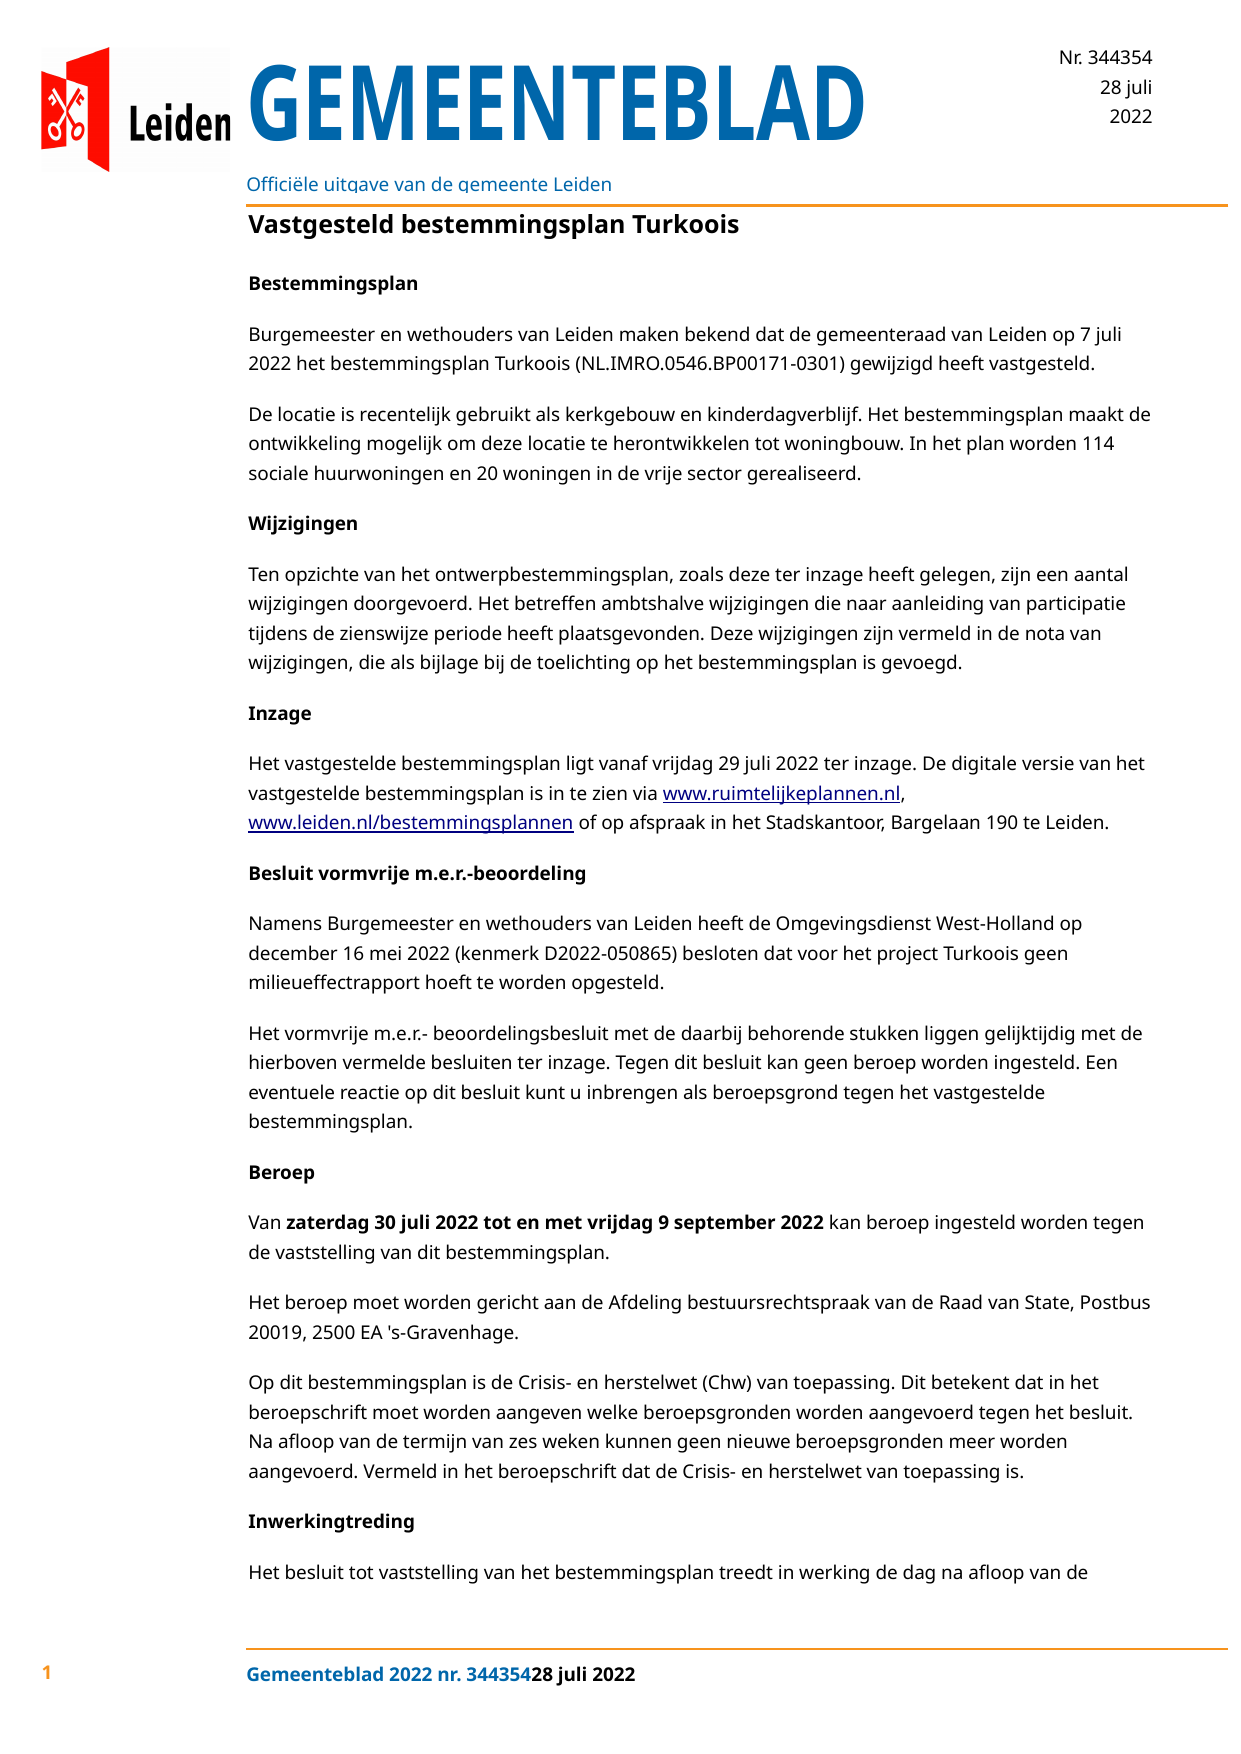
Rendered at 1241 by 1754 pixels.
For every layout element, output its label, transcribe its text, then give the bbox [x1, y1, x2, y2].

text Beroep [248, 1159, 1152, 1185]
text De locatie is recentelijk gebruikt als kerkgebouw en kinderdagverblijf. Het bestemmingsplan maakt de ontwikkeling mogelijk om deze locatie te herontwikkelen tot woningbouw. In het plan worden 114 sociale huurwoningen en 20 woningen in de vrije sector gerealiseerd. [248, 401, 1152, 486]
text Het beroep moet worden gericht aan de Afdeling bestuursrechtspraak van de Raad van State, Postbus 20019, 2500 EA 's-Gravenhage. [248, 1289, 1152, 1345]
text Het vormvrije m.e.r.- beoordelingsbesluit met de daarbij behorende stukken liggen gelijktijdig met de hierboven vermelde besluiten ter inzage. Tegen dit besluit kan geen beroep worden ingesteld. Een eventuele reactie op dit besluit kunt u inbrengen als beroepsgrond tegen het vastgestelde bestemmingsplan. [248, 1020, 1152, 1134]
text Van zaterdag 30 juli 2022 tot en met vrijdag 9 september 2022 kan beroep ingesteld worden tegen de vaststelling van dit bestemmingsplan. [248, 1209, 1152, 1265]
text Inzage [248, 700, 1152, 726]
text Namens Burgemeester en wethouders van Leiden heeft de Omgevingsdienst West-Holland op december 16 mei 2022 (kenmerk D2022-050865) besloten dat voor het project Turkoois geen milieueffectrapport hoeft te worden opgesteld. [248, 910, 1152, 995]
text Het vastgestelde bestemmingsplan ligt vanaf vrijdag 29 juli 2022 ter inzage. De digitale versie van het vastgestelde bestemmingsplan is in te zien via www.ruimtelijkeplannen.nl, www.leiden.nl/bestemmingsplannen of op afspraak in het Stadskantoor, Bargelaan 190 te Leiden. [248, 750, 1152, 835]
text Bestemmingsplan [248, 270, 1152, 296]
text Wijzigingen [248, 510, 1152, 536]
text Het besluit tot vaststelling van het bestemmingsplan treedt in werking de dag na afloop van de [248, 1559, 1152, 1585]
picture [41, 47, 231, 172]
text Vastgesteld bestemmingsplan Turkoois [248, 207, 1152, 241]
text Op dit bestemmingsplan is de Crisis- en herstelwet (Chw) van toepassing. Dit betekent dat in het beroepschrift moet worden aangeven welke beroepsgronden worden aangevoerd tegen het besluit. Na afloop van de termijn van zes weken kunnen geen nieuwe beroepsgronden meer worden aangevoerd. Vermeld in het beroepschrift dat de Crisis- en herstelwet van toepassing is. [248, 1369, 1152, 1484]
text Inwerkingtreding [248, 1509, 1152, 1534]
text Ten opzichte van het ontwerpbestemmingsplan, zoals deze ter inzage heeft gelegen, zijn een aantal wijzigingen doorgevoerd. Het betreffen ambtshalve wijzigingen die naar aanleiding van participatie tijdens de zienswijze periode heeft plaatsgevonden. Deze wijzigingen zijn vermeld in de nota van wijzigingen, die als bijlage bij de toelichting op het bestemmingsplan is gevoegd. [248, 561, 1152, 675]
text Besluit vormvrije m.e.r.-beoordeling [248, 860, 1152, 886]
text Burgemeester en wethouders van Leiden maken bekend dat de gemeenteraad van Leiden op 7 juli 2022 het bestemmingsplan Turkoois (NL.IMRO.0546.BP00171-0301) gewijzigd heeft vastgesteld. [248, 321, 1152, 376]
